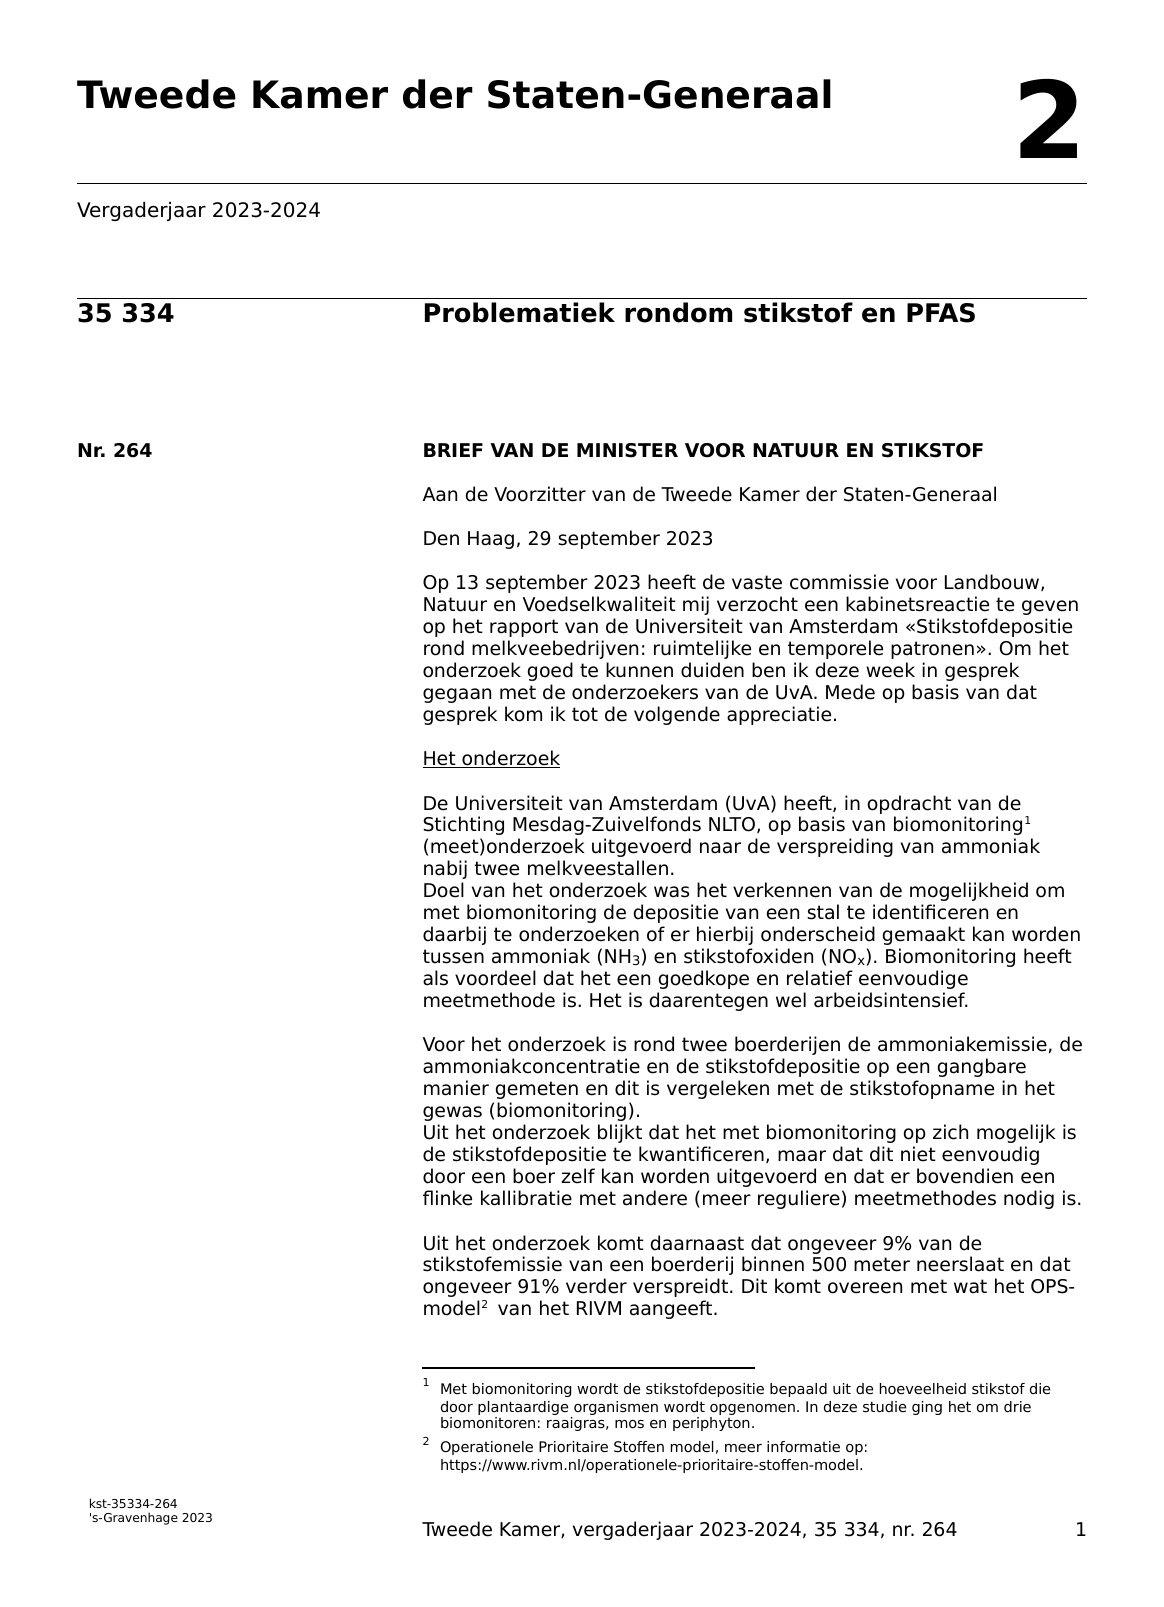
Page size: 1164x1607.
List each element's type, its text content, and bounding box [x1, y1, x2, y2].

text Den Haag, 29 september 2023 [422, 528, 1087, 550]
subtitle Nr. 264 BRIEF VAN DE MINISTER VOOR NATUUR EN STIKSTOF [77, 440, 1087, 462]
text Uit het onderzoek blijkt dat het met biomonitoring op zich mogelijk is de stikstofdepositie te kwantificeren, maar dat dit niet eenvoudig door een boer zelf kan worden uitgevoerd en dat er bovendien een flinke kallibratie met andere (meer reguliere) meetmethodes nodig is. [422, 1122, 1087, 1210]
table_header Tweede Kamer der Staten-Generaal [77, 59, 886, 183]
text kst-35334-264 [88, 1497, 323, 1511]
subtitle Het onderzoek [422, 748, 1087, 770]
text Uit het onderzoek komt daarnaast dat ongeveer 9% van de stikstofemissie van een boerderij binnen 500 meter neerslaat en dat ongeveer 91% verder verspreidt. Dit komt overeen met wat het OPS-model van het RIVM aangeeft. [422, 1232, 1087, 1320]
text De Universiteit van Amsterdam (UvA) heeft, in opdracht van de Stichting Mesdag-Zuivelfonds NLTO, op basis van biomonitoring (meet)onderzoek uitgevoerd naar de verspreiding van ammoniak nabij twee melkveestallen. [422, 792, 1087, 880]
text Operationele Prioritaire Stoffen model, meer informatie op: https://www.rivm.nl/operationele-prioritaire-stoffen-model. [422, 1435, 1087, 1474]
text Voor het onderzoek is rond twee boerderijen de ammoniakemissie, de ammoniakconcentratie en de stikstofdepositie op een gangbare manier gemeten en dit is vergeleken met de stikstofopname in het gewas (biomonitoring). [422, 1034, 1087, 1122]
text Op 13 september 2023 heeft de vaste commissie voor Landbouw, Natuur en Voedselkwaliteit mij verzocht een kabinetsreactie te geven op het rapport van de Universiteit van Amsterdam «Stikstofdepositie rond melkveebedrijven: ruimtelijke en temporele patronen». Om het onderzoek goed te kunnen duiden ben ik deze week in gesprek gegaan met de onderzoekers van de UvA. Mede op basis van dat gesprek kom ik tot de volgende appreciatie. [422, 572, 1087, 726]
text 's-Gravenhage 2023 [88, 1511, 323, 1525]
text Doel van het onderzoek was het verkennen van de mogelijkheid om met biomonitoring de depositie van een stal te identificeren en daarbij te onderzoeken of er hierbij onderscheid gemaakt kan worden tussen ammoniak (NH3) en stikstofoxiden (NOx). Biomonitoring heeft als voordeel dat het een goedkope en relatief eenvoudige meetmethode is. Het is daarentegen wel arbeidsintensief. [422, 880, 1087, 1012]
text Met biomonitoring wordt de stikstofdepositie bepaald uit de hoeveelheid stikstof die door plantaardige organismen wordt opgenomen. In deze studie ging het om drie biomonitoren: raaigras, mos en periphyton. [422, 1377, 1087, 1432]
text Aan de Voorzitter van de Tweede Kamer der Staten-Generaal [422, 484, 1087, 506]
table_header 2 [886, 59, 1087, 183]
subtitle 35 334 Problematiek rondom stikstof en PFAS [77, 299, 1087, 329]
table_cell Vergaderjaar 2023-2024 [77, 184, 1087, 298]
